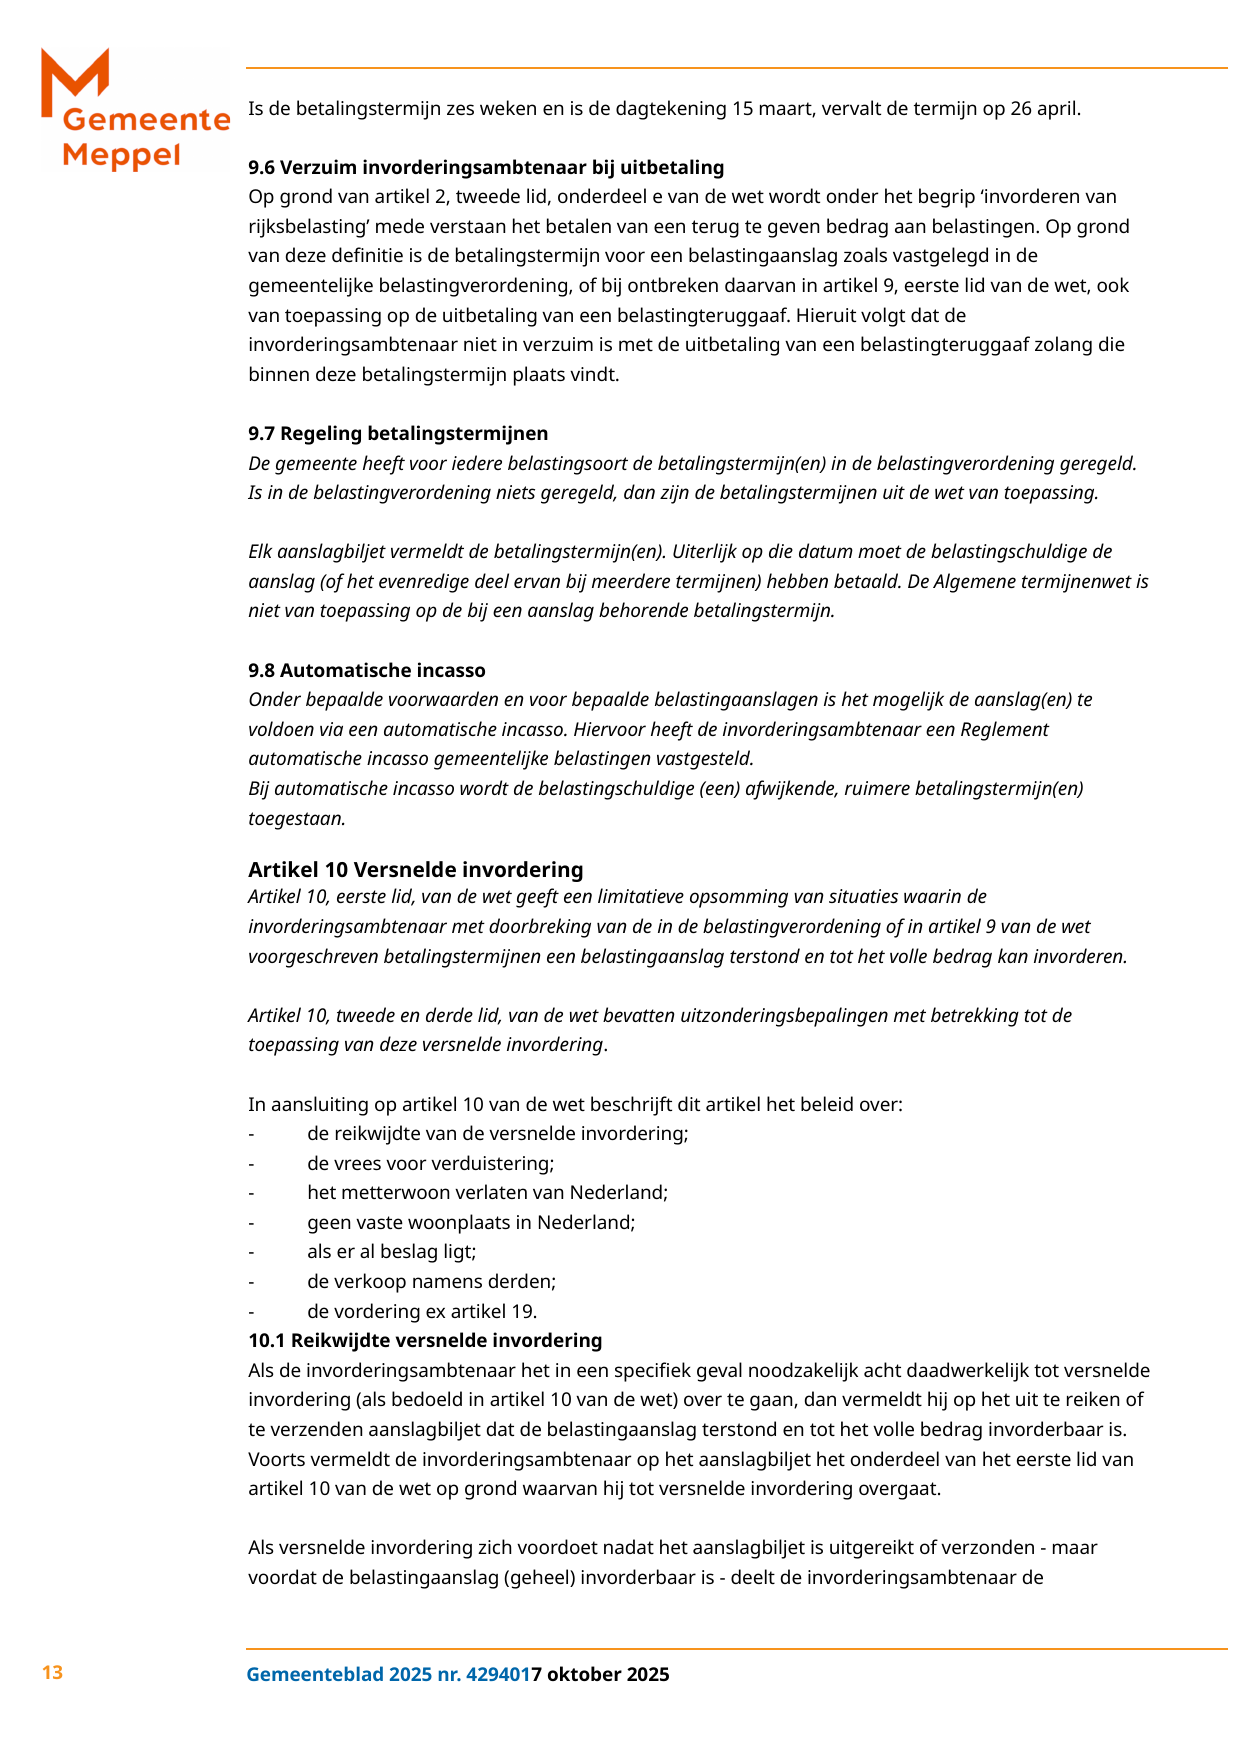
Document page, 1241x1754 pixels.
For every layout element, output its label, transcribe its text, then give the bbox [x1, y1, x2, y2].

list de verkoop namens derden; [248, 1268, 1152, 1294]
text 10.1 Reikwijdte versnelde invordering [248, 1327, 1152, 1353]
text Artikel 10, eerste lid, van de wet geeft een limitatieve opsomming van situaties waarin de invorderingsambtenaar met doorbreking van de in de belastingverordening of in artikel 9 van de wet voorgeschreven betalingstermijnen een belastingaanslag terstond en tot het volle bedrag kan invorderen. [248, 884, 1152, 968]
text Artikel 10 Versnelde invordering [248, 855, 1152, 884]
text Is de betalingstermijn zes weken en is de dagtekening 15 maart, vervalt de termijn op 26 april. [248, 95, 1152, 121]
picture [41, 47, 231, 172]
text Als de invorderingsambtenaar het in een specifiek geval noodzakelijk acht daadwerkelijk tot versnelde invordering (als bedoeld in artikel 10 van de wet) over te gaan, dan vermeldt hij op het uit te reiken of te verzenden aanslagbiljet dat de belastingaanslag terstond en tot het volle bedrag invorderbaar is. Voorts vermeldt de invorderingsambtenaar op het aanslagbiljet het onderdeel van het eerste lid van artikel 10 van de wet op grond waarvan hij tot versnelde invordering overgaat. [248, 1357, 1152, 1501]
text De gemeente heeft voor iedere belastingsoort de betalingstermijn(en) in de belastingverordening geregeld. Is in de belastingverordening niets geregeld, dan zijn de betalingstermijnen uit de wet van toepassing. [248, 450, 1152, 505]
list het metterwoon verlaten van Nederland; [248, 1179, 1152, 1205]
list de reikwijdte van de versnelde invordering; [248, 1120, 1152, 1146]
text Als versnelde invordering zich voordoet nadat het aanslagbiljet is uitgereikt of verzonden - maar voordat de belastingaanslag (geheel) invorderbaar is - deelt de invorderingsambtenaar de [248, 1534, 1152, 1590]
text 9.7 Regeling betalingstermijnen [248, 420, 1152, 446]
text Onder bepaalde voorwaarden en voor bepaalde belastingaanslagen is het mogelijk de aanslag(en) te voldoen via een automatische incasso. Hiervoor heeft de invorderingsambtenaar een Reglement automatische incasso gemeentelijke belastingen vastgesteld. [248, 686, 1152, 771]
text Op grond van artikel 2, tweede lid, onderdeel e van de wet wordt onder het begrip ‘invorderen van rijksbelasting’ mede verstaan het betalen van een terug te geven bedrag aan belastingen. Op grond van deze definitie is de betalingstermijn voor een belastingaanslag zoals vastgelegd in de gemeentelijke belastingverordening, of bij ontbreken daarvan in artikel 9, eerste lid van de wet, ook van toepassing op de uitbetaling van een belastingteruggaaf. Hieruit volgt dat de invorderingsambtenaar niet in verzuim is met de uitbetaling van een belastingteruggaaf zolang die binnen deze betalingstermijn plaats vindt. [248, 183, 1152, 387]
list als er al beslag ligt; [248, 1239, 1152, 1264]
text Elk aanslagbiljet vermeldt de betalingstermijn(en). Uiterlijk op die datum moet de belastingschuldige de aanslag (of het evenredige deel ervan bij meerdere termijnen) hebben betaald. De Algemene termijnenwet is niet van toepassing op de bij een aanslag behorende betalingstermijn. [248, 538, 1152, 623]
text In aansluiting op artikel 10 van de wet beschrijft dit artikel het beleid over: [248, 1091, 1152, 1116]
text 9.8 Automatische incasso [248, 657, 1152, 683]
text Bij automatische incasso wordt de belastingschuldige (een) afwijkende, ruimere betalingstermijn(en) toegestaan. [248, 775, 1152, 831]
list de vrees voor verduistering; [248, 1150, 1152, 1176]
text 9.6 Verzuim invorderingsambtenaar bij uitbetaling [248, 154, 1152, 180]
list geen vaste woonplaats in Nederland; [248, 1209, 1152, 1235]
list de vordering ex artikel 19. [248, 1298, 1152, 1323]
text Artikel 10, tweede en derde lid, van de wet bevatten uitzonderingsbepalingen met betrekking tot de toepassing van deze versnelde invordering. [248, 1002, 1152, 1057]
